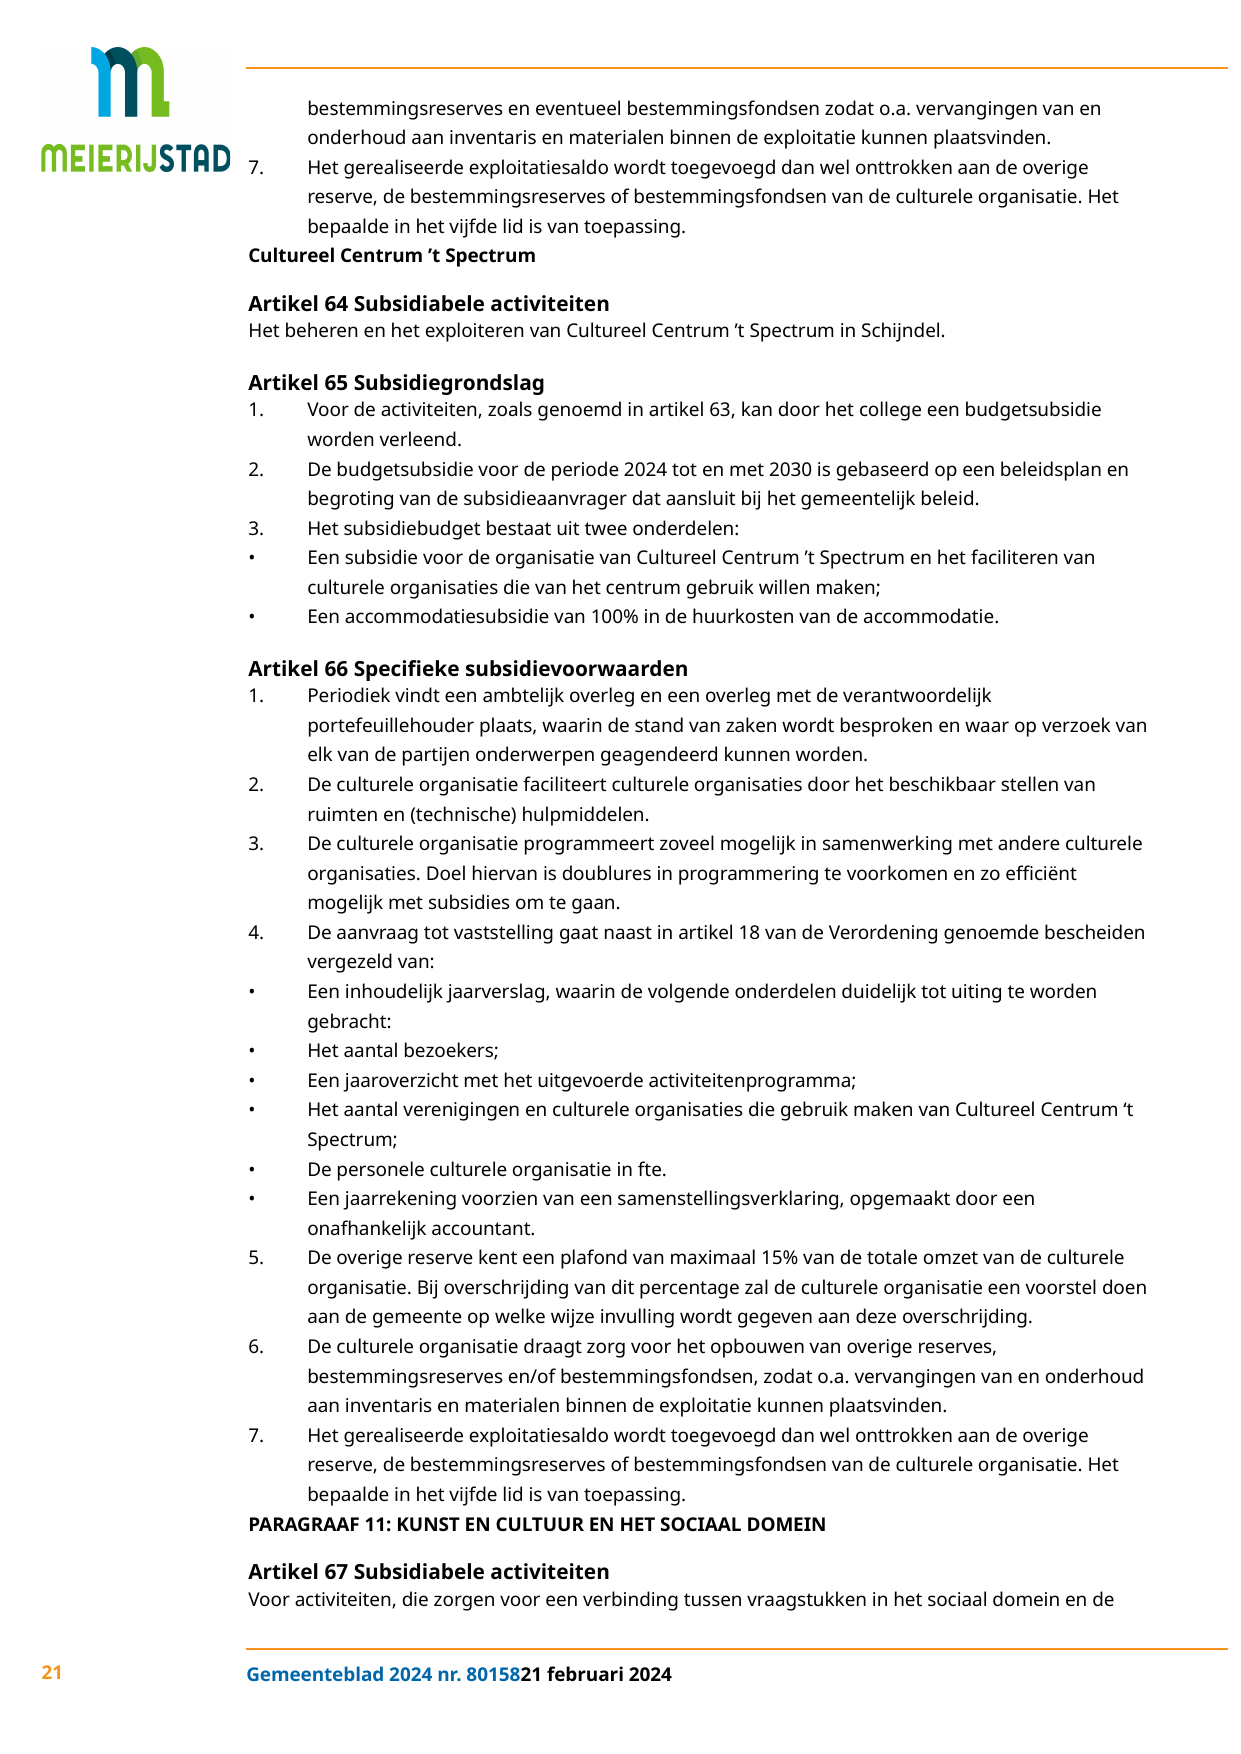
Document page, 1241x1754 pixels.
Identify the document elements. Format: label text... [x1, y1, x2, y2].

list Een accommodatiesubsidie van 100% in de huurkosten van de accommodatie. [248, 604, 1152, 629]
list Het aantal verenigingen en culturele organisaties die gebruik maken van Cultureel Centrum ‘t Spectrum; [248, 1097, 1152, 1152]
list De personele culturele organisatie in fte. [248, 1156, 1152, 1182]
list De aanvraag tot vaststelling gaat naast in artikel 18 van de Verordening genoemde bescheiden vergezeld van: [248, 919, 1152, 974]
text Artikel 64 Subsidiabele activiteiten [248, 289, 1152, 318]
list Het gerealiseerde exploitatiesaldo wordt toegevoegd dan wel onttrokken aan de overige reserve, de bestemmingsreserves of bestemmingsfondsen van de culturele organisatie. Het bepaalde in het vijfde lid is van toepassing. [248, 1422, 1152, 1507]
list Een jaarrekening voorzien van een samenstellingsverklaring, opgemaakt door een onafhankelijk accountant. [248, 1185, 1152, 1241]
list Een subsidie voor de organisatie van Cultureel Centrum ’t Spectrum en het faciliteren van culturele organisaties die van het centrum gebruik willen maken; [248, 544, 1152, 600]
list Een inhoudelijk jaarverslag, waarin de volgende onderdelen duidelijk tot uiting te worden gebracht: [248, 978, 1152, 1034]
text PARAGRAAF 11: KUNST EN CULTUUR EN HET SOCIAAL DOMEIN [248, 1511, 1152, 1537]
list bestemmingsreserves en eventueel bestemmingsfondsen zodat o.a. vervangingen van en onderhoud aan inventaris en materialen binnen de exploitatie kunnen plaatsvinden. [248, 95, 1152, 150]
text Artikel 66 Specifieke subsidievoorwaarden [248, 654, 1152, 682]
list Voor de activiteiten, zoals genoemd in artikel 63, kan door het college een budgetsubsidie worden verleend. [248, 397, 1152, 452]
list De overige reserve kent een plafond van maximaal 15% van de totale omzet van de culturele organisatie. Bij overschrijding van dit percentage zal de culturele organisatie een voorstel doen aan de gemeente op welke wijze invulling wordt gegeven aan deze overschrijding. [248, 1244, 1152, 1329]
list Het subsidiebudget bestaat uit twee onderdelen: [248, 515, 1152, 541]
text Cultureel Centrum ’t Spectrum [248, 243, 1152, 268]
text Artikel 65 Subsidiegrondslag [248, 368, 1152, 397]
list Een jaaroverzicht met het uitgevoerde activiteitenprogramma; [248, 1067, 1152, 1093]
list Periodiek vindt een ambtelijk overleg en een overleg met de verantwoordelijk portefeuillehouder plaats, waarin de stand van zaken wordt besproken en waar op verzoek van elk van de partijen onderwerpen geagendeerd kunnen worden. [248, 682, 1152, 767]
text Voor activiteiten, die zorgen voor een verbinding tussen vraagstukken in het sociaal domein en de [248, 1586, 1152, 1612]
list De culturele organisatie draagt zorg voor het opbouwen van overige reserves, bestemmingsreserves en/of bestemmingsfondsen, zodat o.a. vervangingen van en onderhoud aan inventaris en materialen binnen de exploitatie kunnen plaatsvinden. [248, 1333, 1152, 1418]
list Het aantal bezoekers; [248, 1037, 1152, 1063]
list De culturele organisatie faciliteert culturele organisaties door het beschikbaar stellen van ruimten en (technische) hulpmiddelen. [248, 771, 1152, 827]
text Het beheren en het exploiteren van Cultureel Centrum ’t Spectrum in Schijndel. [248, 318, 1152, 343]
list De culturele organisatie programmeert zoveel mogelijk in samenwerking met andere culturele organisaties. Doel hiervan is doublures in programmering te voorkomen en zo efficiënt mogelijk met subsidies om te gaan. [248, 830, 1152, 915]
text Artikel 67 Subsidiabele activiteiten [248, 1557, 1152, 1586]
list Het gerealiseerde exploitatiesaldo wordt toegevoegd dan wel onttrokken aan de overige reserve, de bestemmingsreserves of bestemmingsfondsen van de culturele organisatie. Het bepaalde in het vijfde lid is van toepassing. [248, 154, 1152, 239]
picture [41, 47, 231, 172]
list De budgetsubsidie voor de periode 2024 tot en met 2030 is gebaseerd op een beleidsplan en begroting van de subsidieaanvrager dat aansluit bij het gemeentelijk beleid. [248, 456, 1152, 511]
